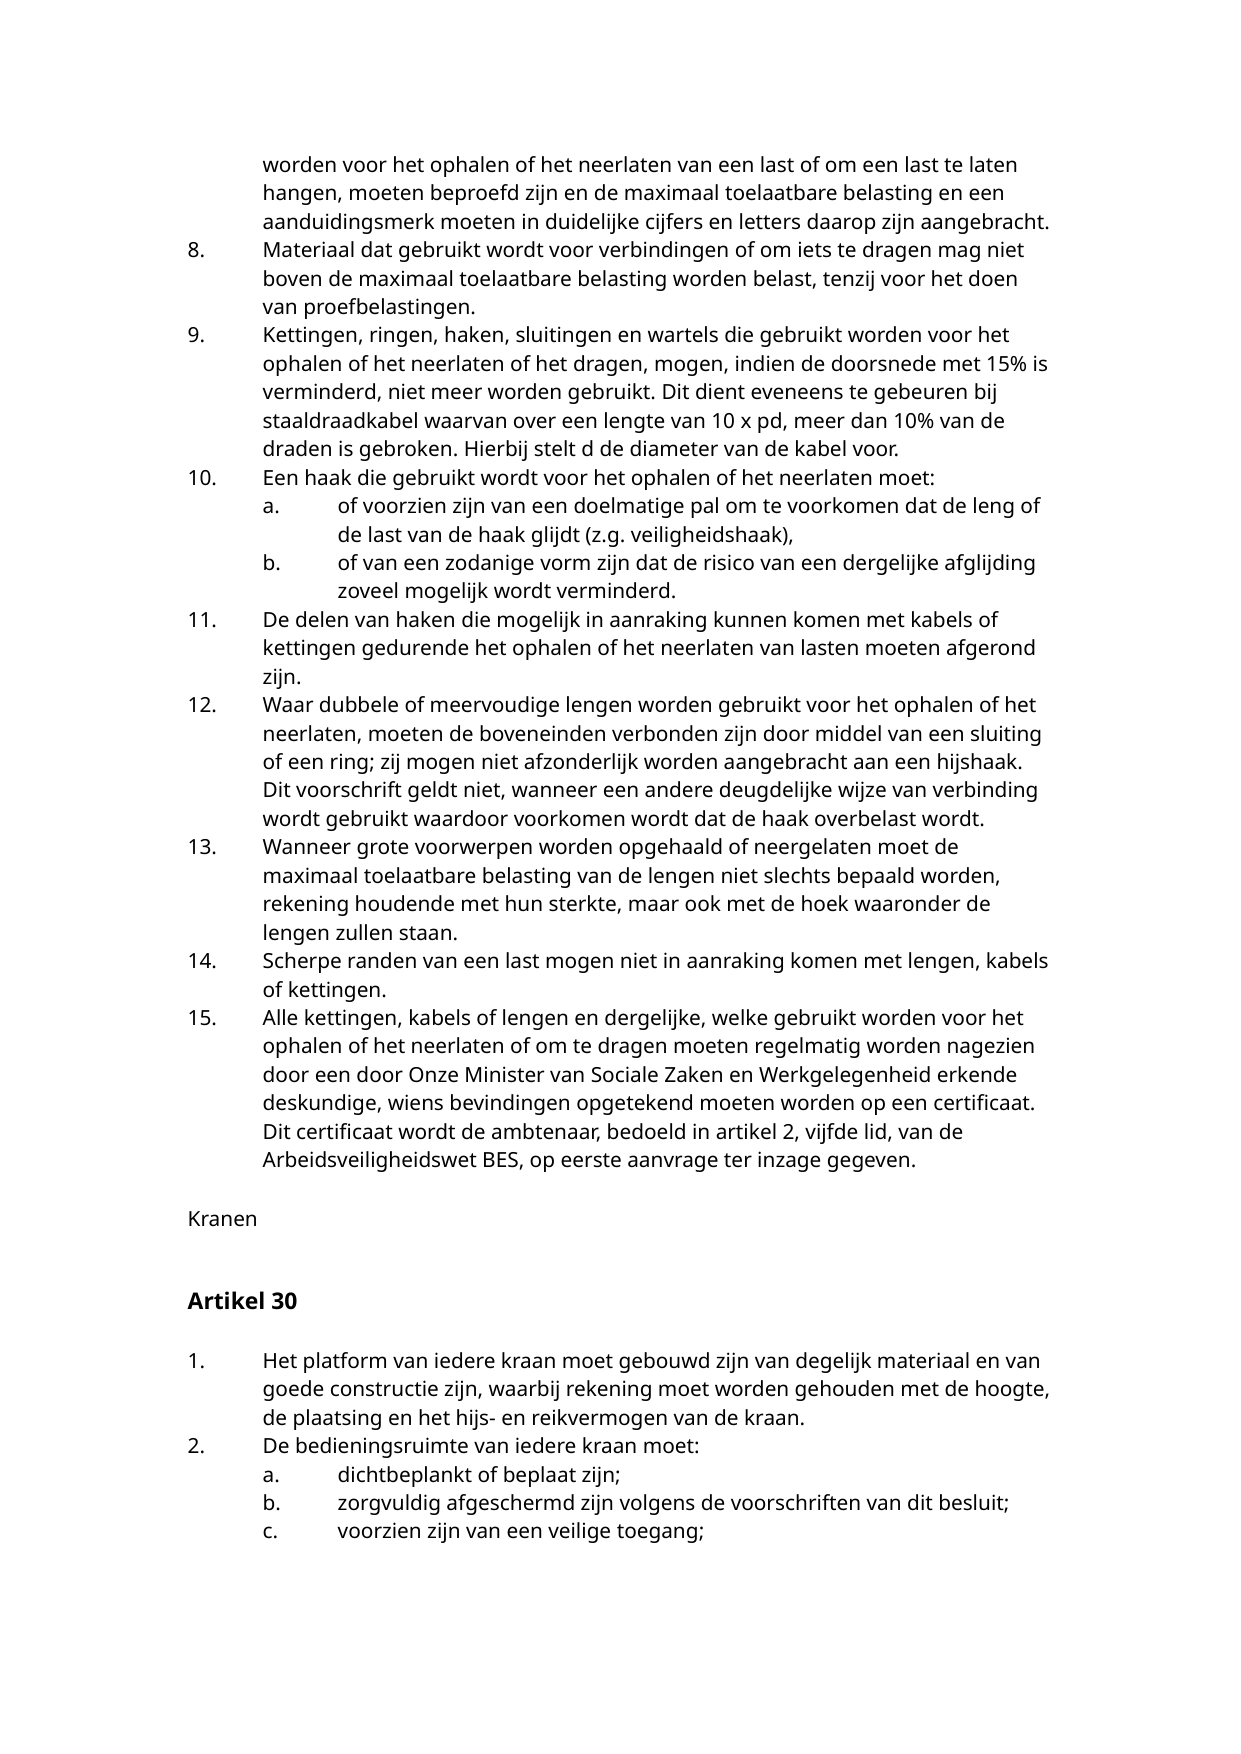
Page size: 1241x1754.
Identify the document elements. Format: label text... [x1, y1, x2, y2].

list Wanneer grote voorwerpen worden opgehaald of neergelaten moet de maximaal toelaatbare belasting van de lengen niet slechts bepaald worden, rekening houdende met hun sterkte, maar ook met de hoek waaronder de lengen zullen staan. [187, 832, 1053, 946]
list Materiaal dat gebruikt wordt voor verbindingen of om iets te dragen mag niet boven de maximaal toelaatbare belasting worden belast, tenzij voor het doen van proefbelastingen. [187, 235, 1053, 321]
list dichtbeplankt of beplaat zijn; [262, 1460, 1053, 1488]
list Het platform van iedere kraan moet gebouwd zijn van degelijk materiaal en van goede constructie zijn, waarbij rekening moet worden gehouden met de hoogte, de plaatsing en het hijs- en reikvermogen van de kraan. [187, 1346, 1053, 1431]
subtitle Artikel 30 [187, 1285, 1053, 1316]
list De bedieningsruimte van iedere kraan moet: [187, 1431, 1053, 1460]
list Scherpe randen van een last mogen niet in aanraking komen met lengen, kabels of kettingen. [187, 946, 1053, 1003]
list zorgvuldig afgeschermd zijn volgens de voorschriften van dit besluit; [262, 1488, 1053, 1517]
list Alle kettingen, kabels of lengen en dergelijke, welke gebruikt worden voor het ophalen of het neerlaten of om te dragen moeten regelmatig worden nagezien door een door Onze Minister van Sociale Zaken en Werkgelegenheid erkende deskundige, wiens bevindingen opgetekend moeten worden op een certificaat. Dit certificaat wordt de ambtenaar, bedoeld in artikel 2, vijfde lid, van de Arbeidsveiligheidswet BES, op eerste aanvrage ter inzage gegeven. [187, 1003, 1053, 1174]
list of van een zodanige vorm zijn dat de risico van een dergelijke afglijding zoveel mogelijk wordt verminderd. [262, 548, 1053, 605]
list worden voor het ophalen of het neerlaten van een last of om een last te laten hangen, moeten beproefd zijn en de maximaal toelaatbare belasting en een aanduidingsmerk moeten in duidelijke cijfers en letters daarop zijn aangebracht. [187, 150, 1053, 235]
list Waar dubbele of meervoudige lengen worden gebruikt voor het ophalen of het neerlaten, moeten de boveneinden verbonden zijn door middel van een sluiting of een ring; zij mogen niet afzonderlijk worden aangebracht aan een hijshaak. Dit voorschrift geldt niet, wanneer een andere deugdelijke wijze van verbinding wordt gebruikt waardoor voorkomen wordt dat de haak overbelast wordt. [187, 690, 1053, 832]
list of voorzien zijn van een doelmatige pal om te voorkomen dat de leng of de last van de haak glijdt (z.g. veiligheidshaak), [262, 491, 1053, 548]
list voorzien zijn van een veilige toegang; [262, 1517, 1053, 1545]
list Een haak die gebruikt wordt voor het ophalen of het neerlaten moet: [187, 463, 1053, 491]
list Kettingen, ringen, haken, sluitingen en wartels die gebruikt worden voor het ophalen of het neerlaten of het dragen, mogen, indien de doorsnede met 15% is verminderd, niet meer worden gebruikt. Dit dient eveneens te gebeuren bij staaldraadkabel waarvan over een lengte van 10 x pd, meer dan 10% van de draden is gebroken. Hierbij stelt d de diameter van de kabel voor. [187, 321, 1053, 463]
list De delen van haken die mogelijk in aanraking kunnen komen met kabels of kettingen gedurende het ophalen of het neerlaten van lasten moeten afgerond zijn. [187, 605, 1053, 690]
subtitle Kranen [187, 1204, 1053, 1232]
